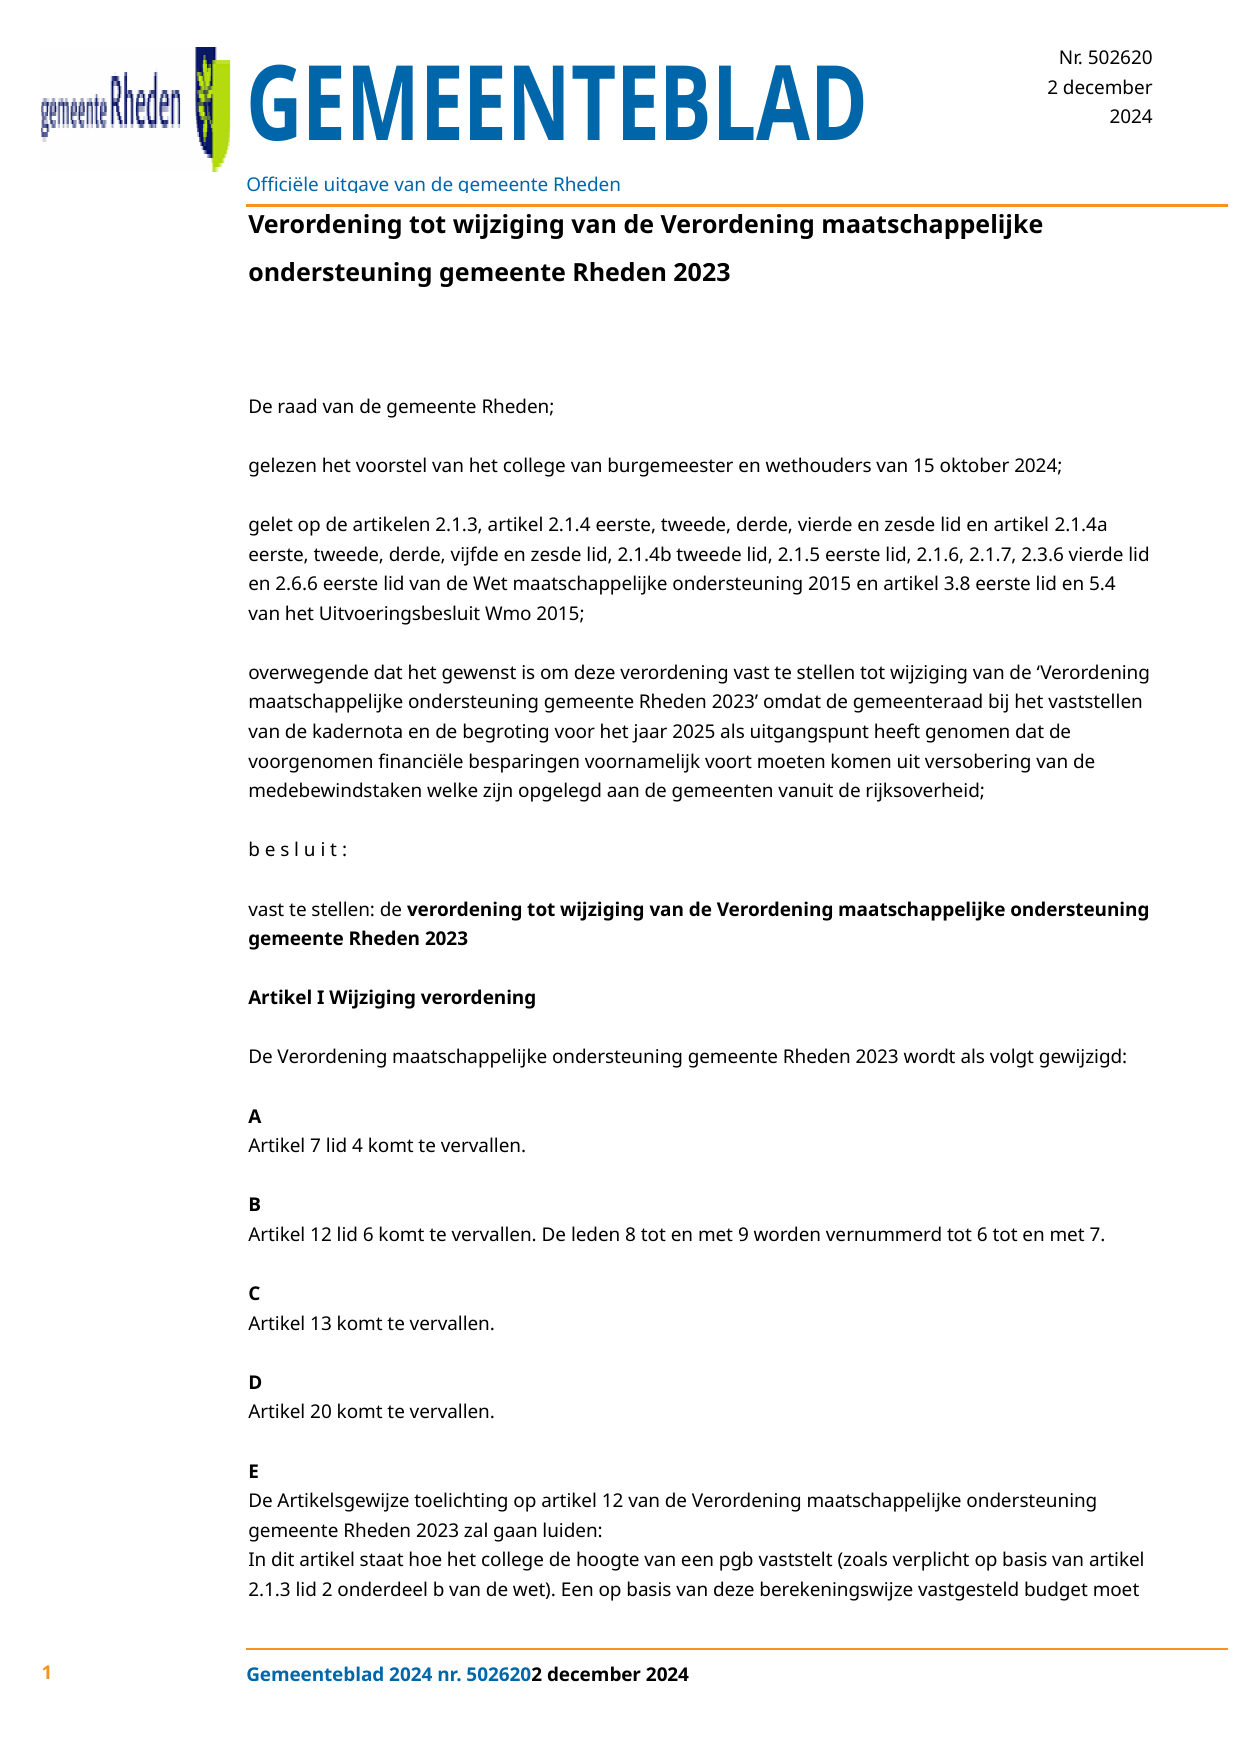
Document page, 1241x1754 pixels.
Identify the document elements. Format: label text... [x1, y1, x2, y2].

text In dit artikel staat hoe het college de hoogte van een pgb vaststelt (zoals verplicht op basis van artikel 2.1.3 lid 2 onderdeel b van de wet). Een op basis van deze berekeningswijze vastgesteld budget moet [248, 1547, 1152, 1602]
text overwegende dat het gewenst is om deze verordening vast te stellen tot wijziging van de ‘Verordening maatschappelijke ondersteuning gemeente Rheden 2023’ omdat de gemeenteraad bij het vaststellen van de kadernota en de begroting voor het jaar 2025 als uitgangspunt heeft genomen dat de voorgenomen financiële besparingen voornamelijk voort moeten komen uit versobering van de medebewindstaken welke zijn opgelegd aan de gemeenten vanuit de rijksoverheid; [248, 659, 1152, 803]
text Artikel 20 komt te vervallen. [248, 1399, 1152, 1424]
text D [248, 1369, 1152, 1395]
text B [248, 1192, 1152, 1217]
text C [248, 1280, 1152, 1306]
text vast te stellen: de verordening tot wijziging van de Verordening maatschappelijke ondersteuning gemeente Rheden 2023 [248, 896, 1152, 951]
text Artikel 12 lid 6 komt te vervallen. De leden 8 tot en met 9 worden vernummerd tot 6 tot en met 7. [248, 1221, 1152, 1247]
picture [41, 47, 231, 172]
text Verordening tot wijziging van de Verordening maatschappelijke ondersteuning gemeente Rheden 2023 [248, 207, 1152, 288]
text De Verordening maatschappelijke ondersteuning gemeente Rheden 2023 wordt als volgt gewijzigd: [248, 1044, 1152, 1069]
text A [248, 1103, 1152, 1129]
text Artikel 7 lid 4 komt te vervallen. [248, 1132, 1152, 1158]
text De Artikelsgewijze toelichting op artikel 12 van de Verordening maatschappelijke ondersteuning gemeente Rheden 2023 zal gaan luiden: [248, 1487, 1152, 1543]
text gelezen het voorstel van het college van burgemeester en wethouders van 15 oktober 2024; [248, 452, 1152, 478]
text De raad van de gemeente Rheden; [248, 393, 1152, 419]
text b e s l u i t : [248, 837, 1152, 862]
text Artikel I Wijziging verordening [248, 984, 1152, 1010]
text gelet op de artikelen 2.1.3, artikel 2.1.4 eerste, tweede, derde, vierde en zesde lid en artikel 2.1.4a eerste, tweede, derde, vijfde en zesde lid, 2.1.4b tweede lid, 2.1.5 eerste lid, 2.1.6, 2.1.7, 2.3.6 vierde lid en 2.6.6 eerste lid van de Wet maatschappelijke ondersteuning 2015 en artikel 3.8 eerste lid en 5.4 van het Uitvoeringsbesluit Wmo 2015; [248, 511, 1152, 626]
text E [248, 1458, 1152, 1484]
text Artikel 13 komt te vervallen. [248, 1310, 1152, 1336]
